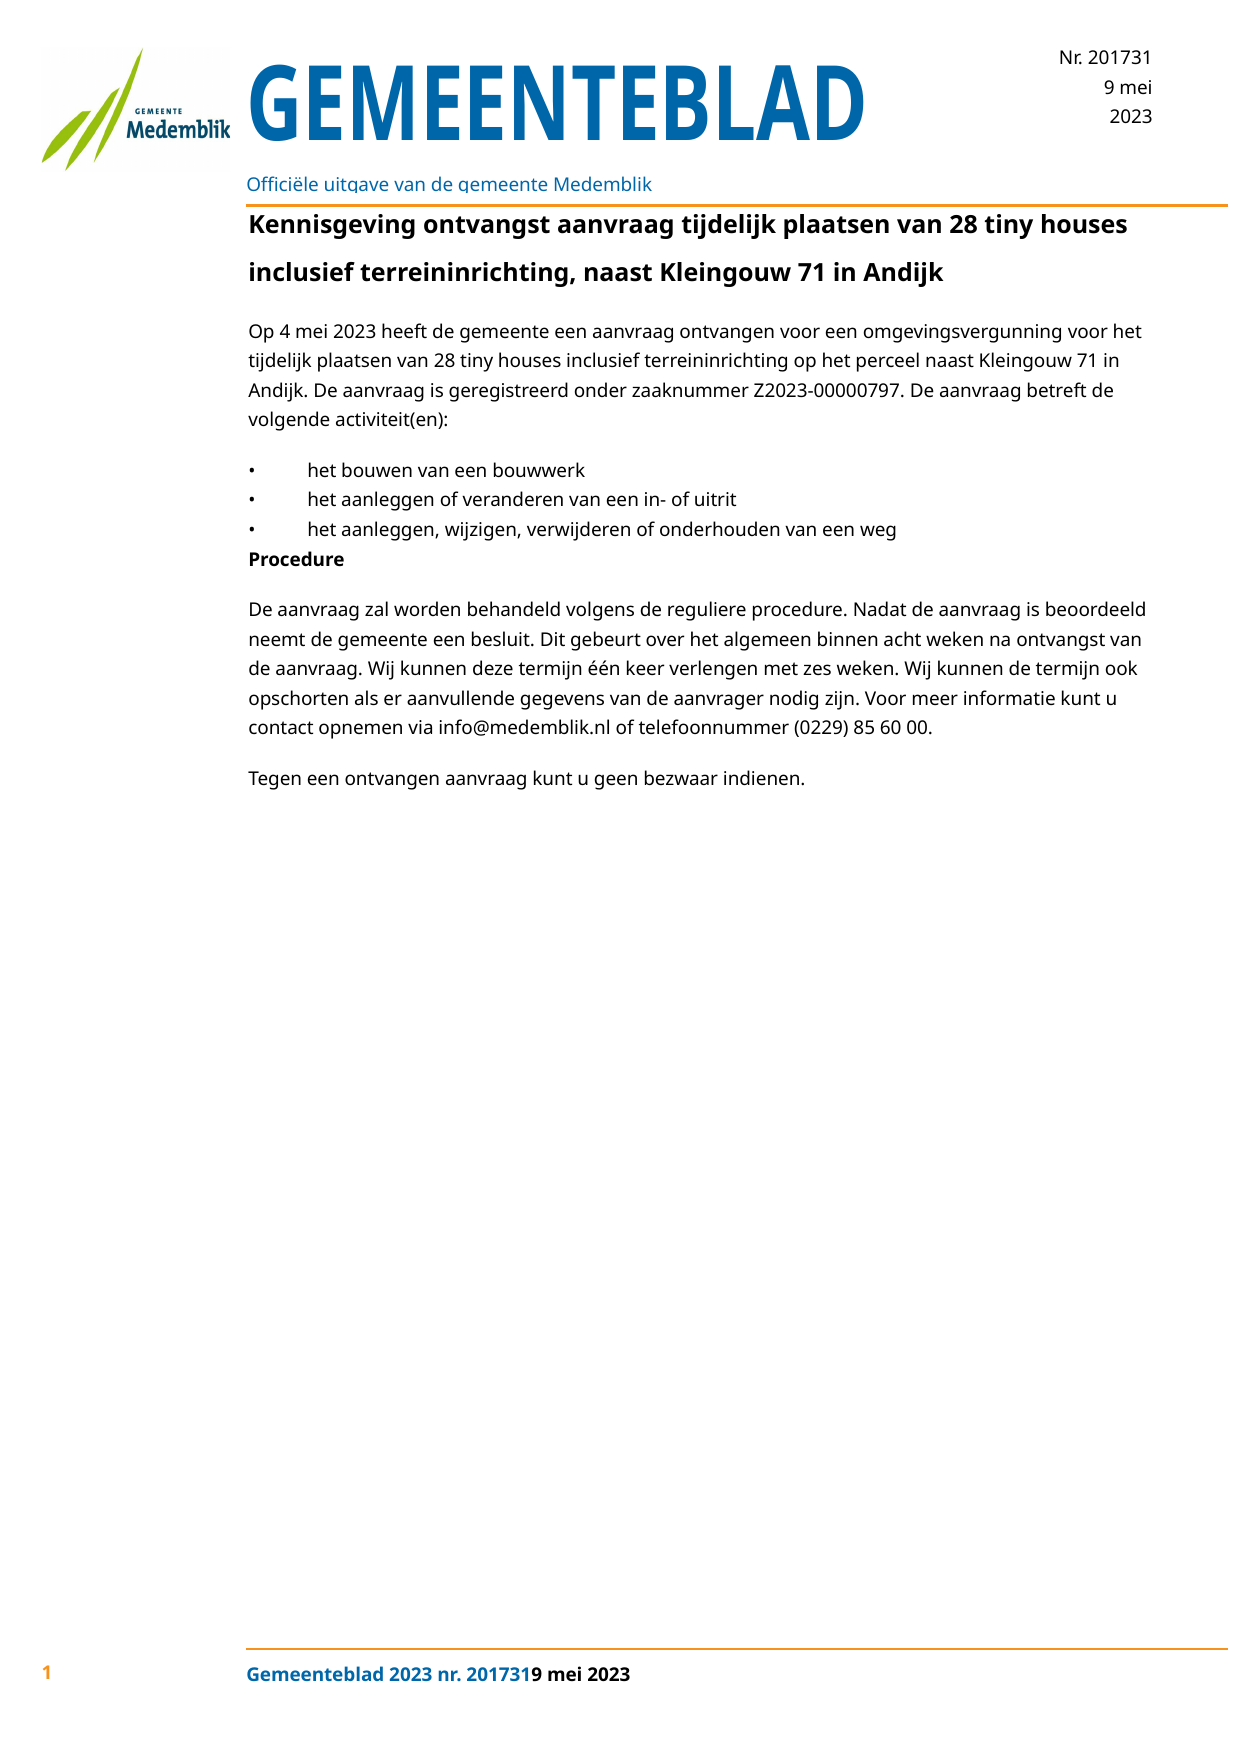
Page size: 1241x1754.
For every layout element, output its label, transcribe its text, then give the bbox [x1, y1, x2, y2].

text Tegen een ontvangen aanvraag kunt u geen bezwaar indienen. [248, 765, 1152, 791]
text De aanvraag zal worden behandeld volgens de reguliere procedure. Nadat de aanvraag is beoordeeld neemt de gemeente een besluit. Dit gebeurt over het algemeen binnen acht weken na ontvangst van de aanvraag. Wij kunnen deze termijn één keer verlengen met zes weken. Wij kunnen de termijn ook opschorten als er aanvullende gegevens van de aanvrager nodig zijn. Voor meer informatie kunt u contact opnemen via info@medemblik.nl of telefoonnummer (0229) 85 60 00. [248, 596, 1152, 740]
list het aanleggen of veranderen van een in- of uitrit [248, 487, 1152, 512]
text Op 4 mei 2023 heeft de gemeente een aanvraag ontvangen voor een omgevingsvergunning voor het tijdelijk plaatsen van 28 tiny houses inclusief terreininrichting op het perceel naast Kleingouw 71 in Andijk. De aanvraag is geregistreerd onder zaaknummer Z2023-00000797. De aanvraag betreft de volgende activiteit(en): [248, 318, 1152, 432]
text Kennisgeving ontvangst aanvraag tijdelijk plaatsen van 28 tiny houses inclusief terreininrichting, naast Kleingouw 71 in Andijk [248, 207, 1152, 288]
text Procedure [248, 546, 1152, 572]
list het aanleggen, wijzigen, verwijderen of onderhouden van een weg [248, 516, 1152, 542]
picture [41, 47, 231, 172]
list het bouwen van een bouwwerk [248, 457, 1152, 483]
